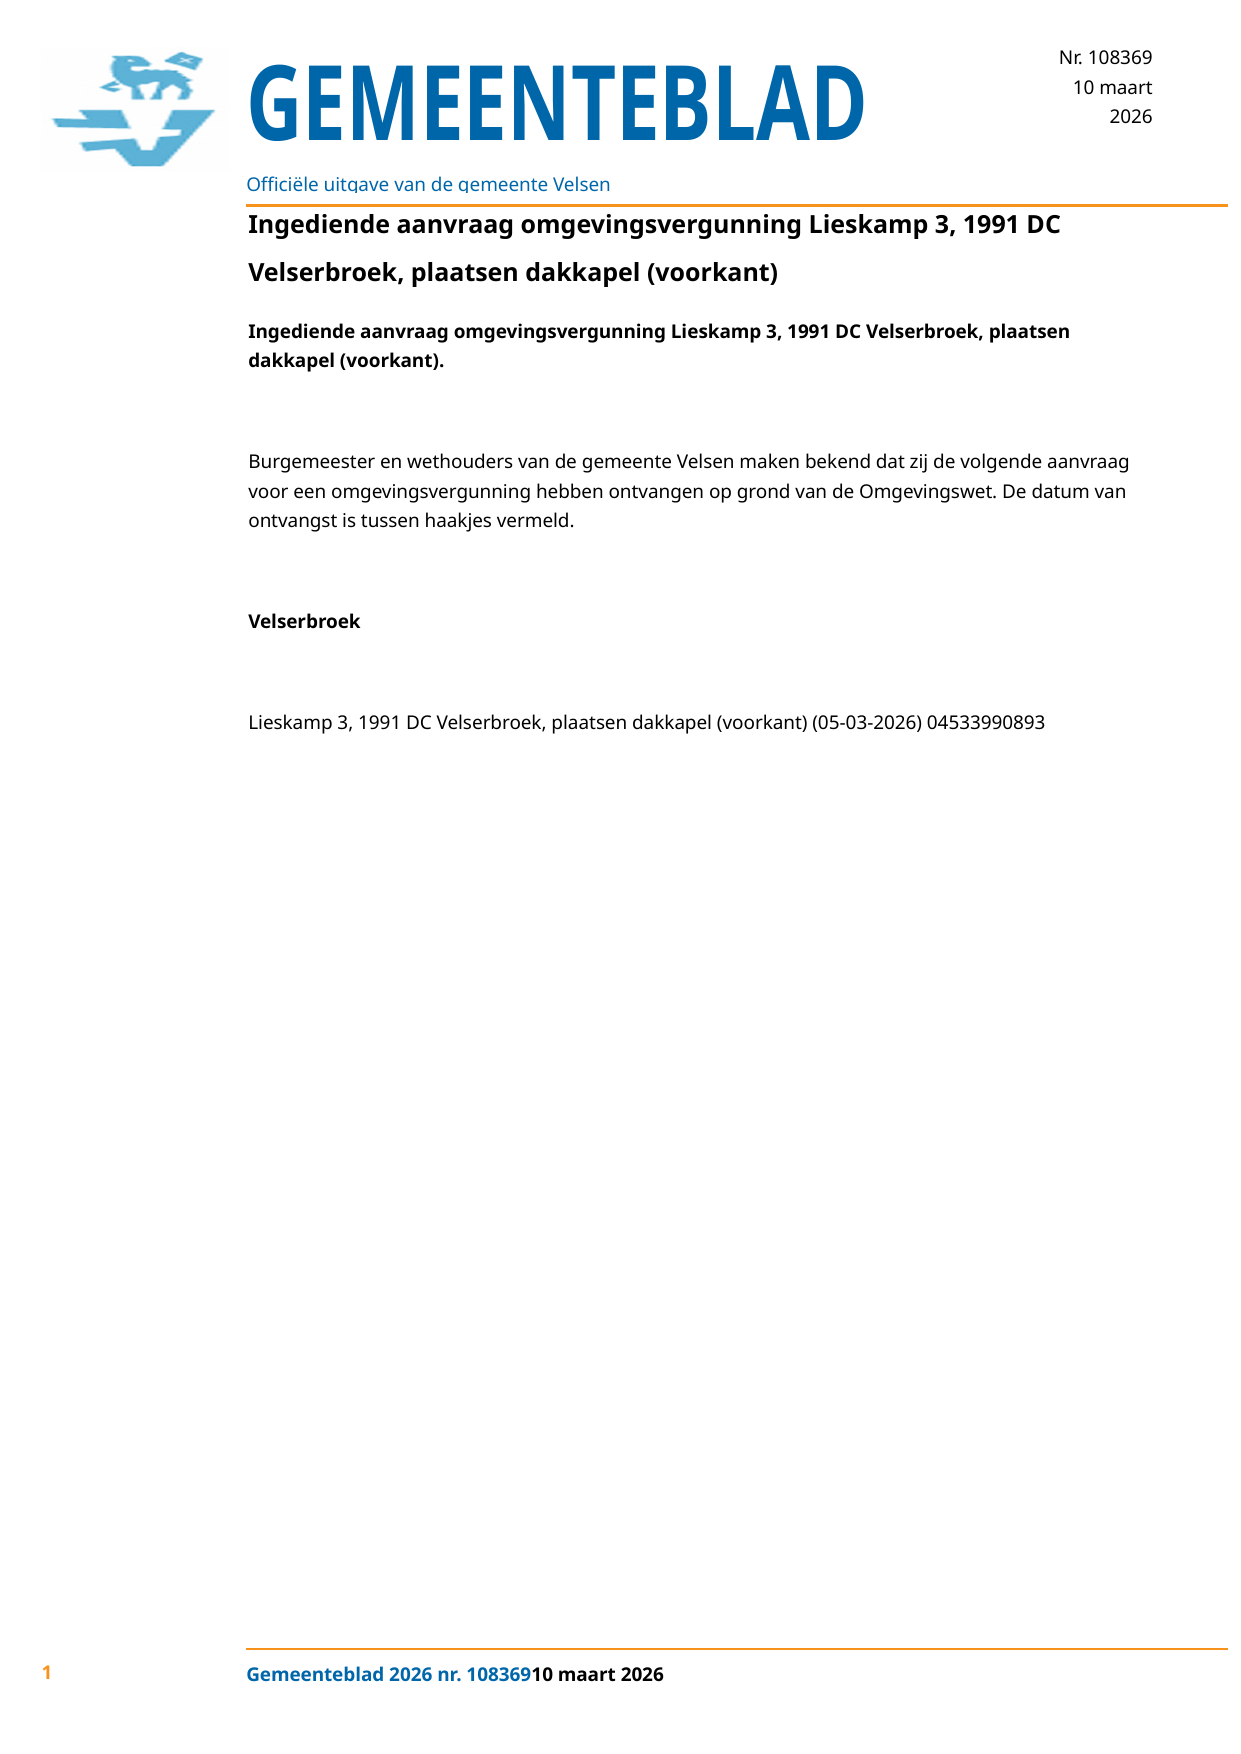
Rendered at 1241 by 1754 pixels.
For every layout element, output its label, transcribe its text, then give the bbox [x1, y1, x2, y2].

text Burgemeester en wethouders van de gemeente Velsen maken bekend dat zij de volgende aanvraag voor een omgevingsvergunning hebben ontvangen op grond van de Omgevingswet. De datum van ontvangst is tussen haakjes vermeld. [248, 448, 1152, 533]
text Lieskamp 3, 1991 DC Velserbroek, plaatsen dakkapel (voorkant) (05-03-2026) 04533990893 [248, 709, 1152, 735]
picture [41, 47, 231, 172]
text Ingediende aanvraag omgevingsvergunning Lieskamp 3, 1991 DC Velserbroek, plaatsen dakkapel (voorkant). [248, 318, 1152, 373]
text Ingediende aanvraag omgevingsvergunning Lieskamp 3, 1991 DC Velserbroek, plaatsen dakkapel (voorkant) [248, 207, 1152, 288]
text Velserbroek [248, 608, 1152, 634]
